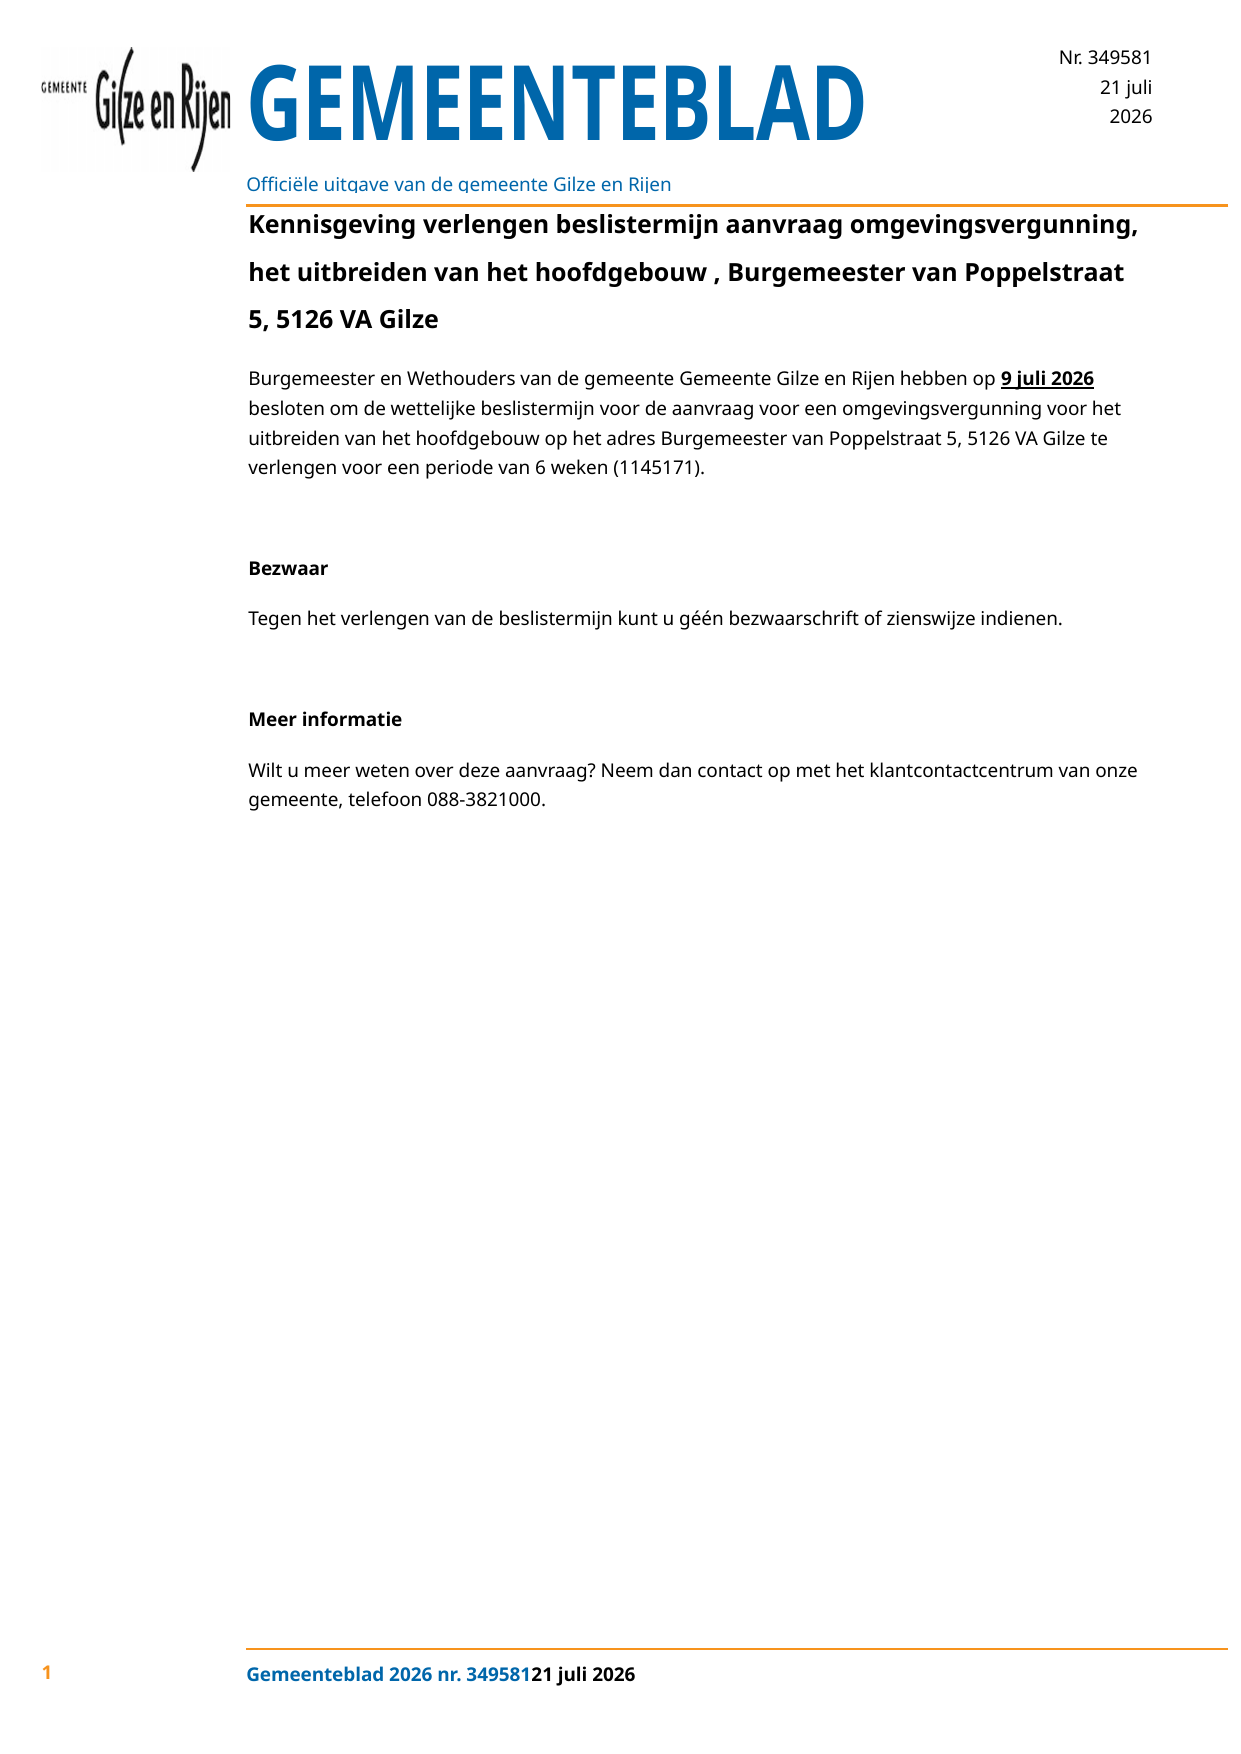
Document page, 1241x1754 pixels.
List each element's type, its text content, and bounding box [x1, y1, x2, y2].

text Tegen het verlengen van de beslistermijn kunt u géén bezwaarschrift of zienswijze indienen. [248, 606, 1152, 631]
text Burgemeester en Wethouders van de gemeente Gemeente Gilze en Rijen hebben op 9 juli 2026 besloten om de wettelijke beslistermijn voor de aanvraag voor een omgevingsvergunning voor het uitbreiden van het hoofdgebouw op het adres Burgemeester van Poppelstraat 5, 5126 VA Gilze te verlengen voor een periode van 6 weken (1145171). [248, 366, 1152, 480]
picture [41, 47, 231, 172]
text Kennisgeving verlengen beslistermijn aanvraag omgevingsvergunning, het uitbreiden van het hoofdgebouw , Burgemeester van Poppelstraat 5, 5126 VA Gilze [248, 207, 1152, 336]
text Wilt u meer weten over deze aanvraag? Neem dan contact op met het klantcontactcentrum van onze gemeente, telefoon 088-3821000. [248, 757, 1152, 812]
text Meer informatie [248, 706, 1152, 732]
text Bezwaar [248, 555, 1152, 581]
